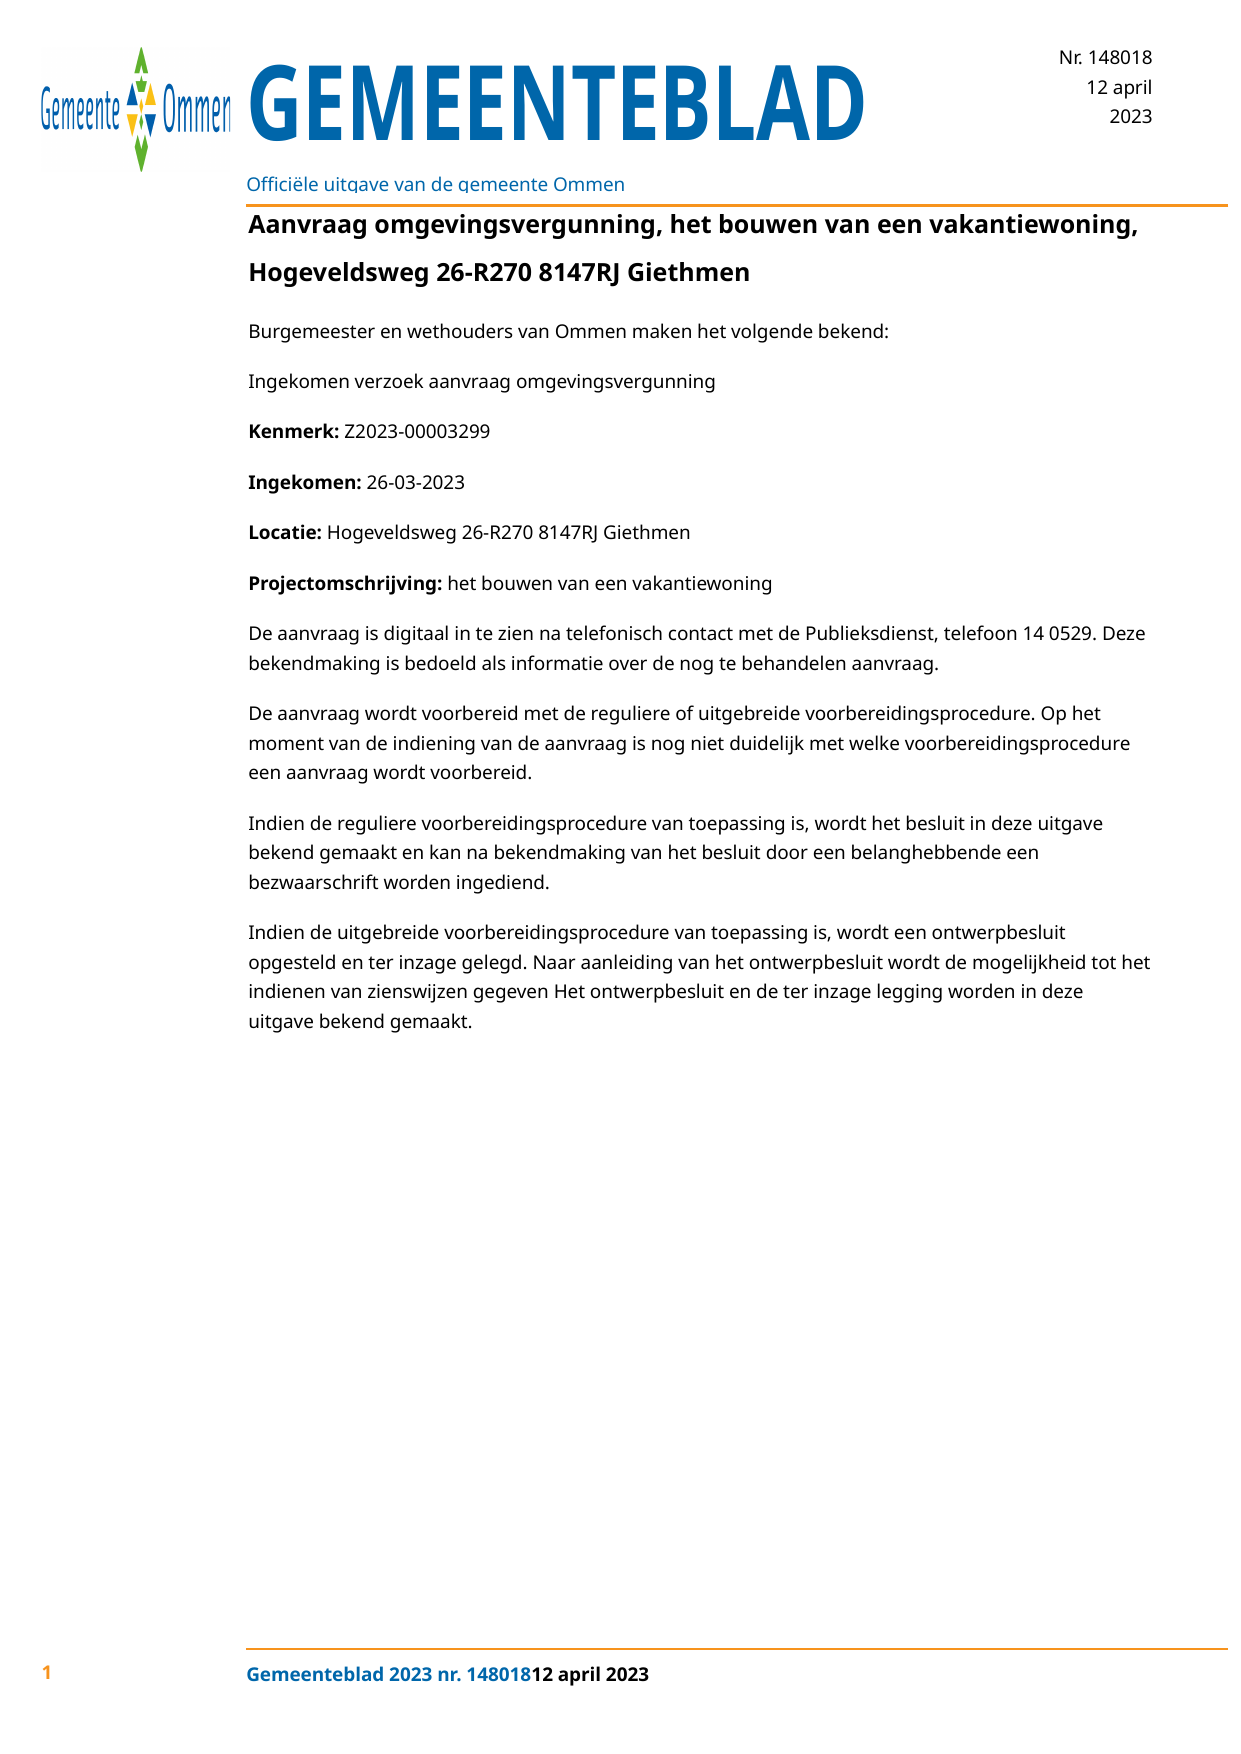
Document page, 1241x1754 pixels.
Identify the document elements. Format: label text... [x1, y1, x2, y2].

text De aanvraag is digitaal in te zien na telefonisch contact met de Publieksdienst, telefoon 14 0529. Deze bekendmaking is bedoeld als informatie over de nog te behandelen aanvraag. [248, 620, 1152, 676]
text Ingekomen verzoek aanvraag omgevingsvergunning [248, 368, 1152, 394]
text Indien de reguliere voorbereidingsprocedure van toepassing is, wordt het besluit in deze uitgave bekend gemaakt en kan na bekendmaking van het besluit door een belanghebbende een bezwaarschrift worden ingediend. [248, 810, 1152, 895]
text Locatie: Hogeveldsweg 26-R270 8147RJ Giethmen [248, 519, 1152, 545]
text Indien de uitgebreide voorbereidingsprocedure van toepassing is, wordt een ontwerpbesluit opgesteld en ter inzage gelegd. Naar aanleiding van het ontwerpbesluit wordt de mogelijkheid tot het indienen van zienswijzen gegeven Het ontwerpbesluit en de ter inzage legging worden in deze uitgave bekend gemaakt. [248, 919, 1152, 1034]
picture [41, 47, 231, 172]
text Burgemeester en wethouders van Ommen maken het volgende bekend: [248, 318, 1152, 344]
text De aanvraag wordt voorbereid met de reguliere of uitgebreide voorbereidingsprocedure. Op het moment van de indiening van de aanvraag is nog niet duidelijk met welke voorbereidingsprocedure een aanvraag wordt voorbereid. [248, 700, 1152, 785]
text Ingekomen: 26-03-2023 [248, 469, 1152, 495]
text Projectomschrijving: het bouwen van een vakantiewoning [248, 570, 1152, 596]
text Aanvraag omgevingsvergunning, het bouwen van een vakantiewoning, Hogeveldsweg 26-R270 8147RJ Giethmen [248, 207, 1152, 288]
text Kenmerk: Z2023-00003299 [248, 419, 1152, 444]
